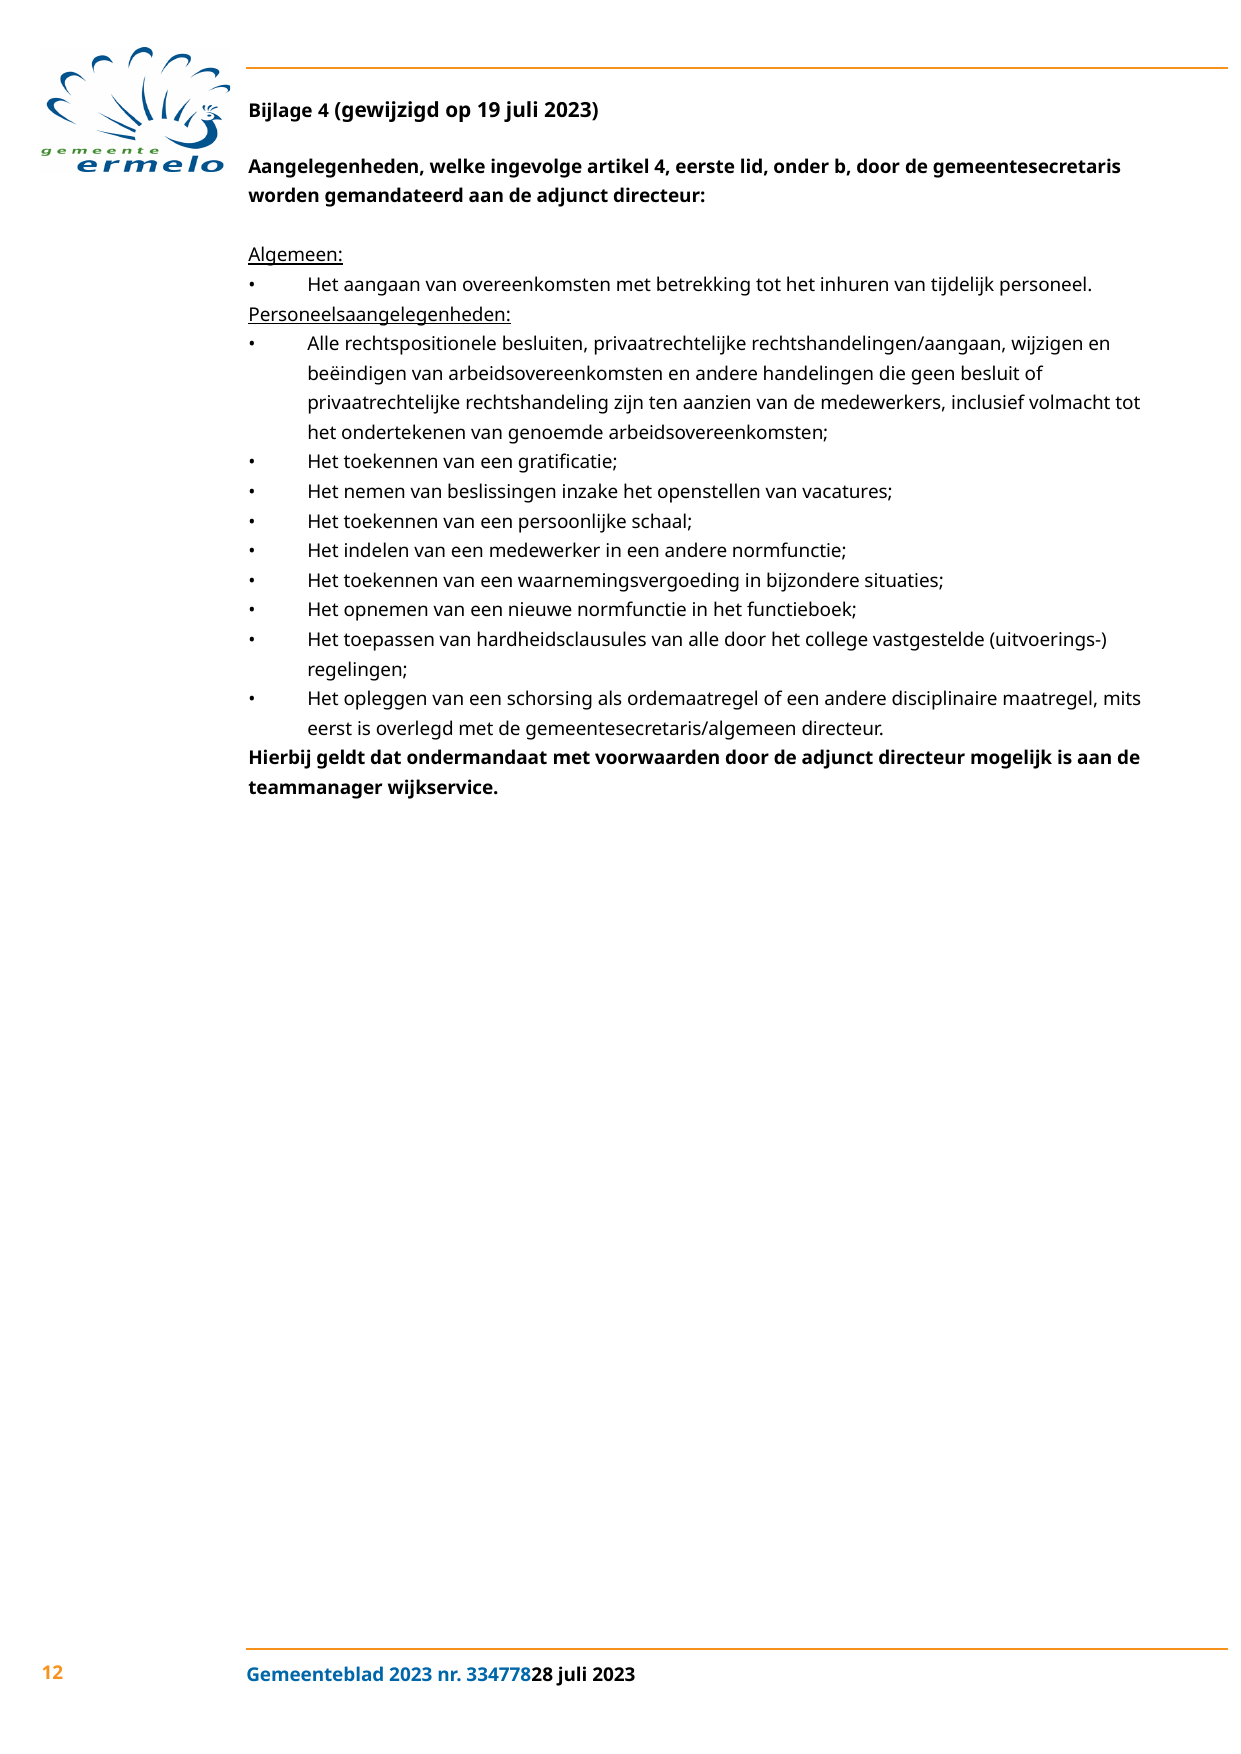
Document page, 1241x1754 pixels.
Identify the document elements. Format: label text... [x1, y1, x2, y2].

list Het opnemen van een nieuwe normfunctie in het functieboek; [248, 597, 1152, 622]
text Hierbij geldt dat ondermandaat met voorwaarden door de adjunct directeur mogelijk is aan de teammanager wijkservice. [248, 744, 1152, 800]
list Alle rechtspositionele besluiten, privaatrechtelijke rechtshandelingen/aangaan, wijzigen en beëindigen van arbeidsovereenkomsten en andere handelingen die geen besluit of privaatrechtelijke rechtshandeling zijn ten aanzien van de medewerkers, inclusief volmacht tot het ondertekenen van genoemde arbeidsovereenkomsten; [248, 330, 1152, 445]
list Het toekennen van een waarnemingsvergoeding in bijzondere situaties; [248, 567, 1152, 593]
text Aangelegenheden, welke ingevolge artikel 4, eerste lid, onder b, door de gemeentesecretaris worden gemandateerd aan de adjunct directeur: [248, 153, 1152, 208]
text Personeelsaangelegenheden: [248, 301, 1152, 327]
list Het toekennen van een gratificatie; [248, 449, 1152, 474]
text Algemeen: [248, 242, 1152, 267]
list Het aangaan van overeenkomsten met betrekking tot het inhuren van tijdelijk personeel. [248, 271, 1152, 297]
list Het opleggen van een schorsing als ordemaatregel of een andere disciplinaire maatregel, mits eerst is overlegd met de gemeentesecretaris/algemeen directeur. [248, 685, 1152, 741]
text Bijlage 4 (gewijzigd op 19 juli 2023) [248, 95, 1152, 123]
list Het indelen van een medewerker in een andere normfunctie; [248, 537, 1152, 563]
list Het toepassen van hardheidsclausules van alle door het college vastgestelde (uitvoerings-) regelingen; [248, 626, 1152, 682]
list Het nemen van beslissingen inzake het openstellen van vacatures; [248, 478, 1152, 504]
list Het toekennen van een persoonlijke schaal; [248, 508, 1152, 534]
picture [41, 47, 231, 172]
